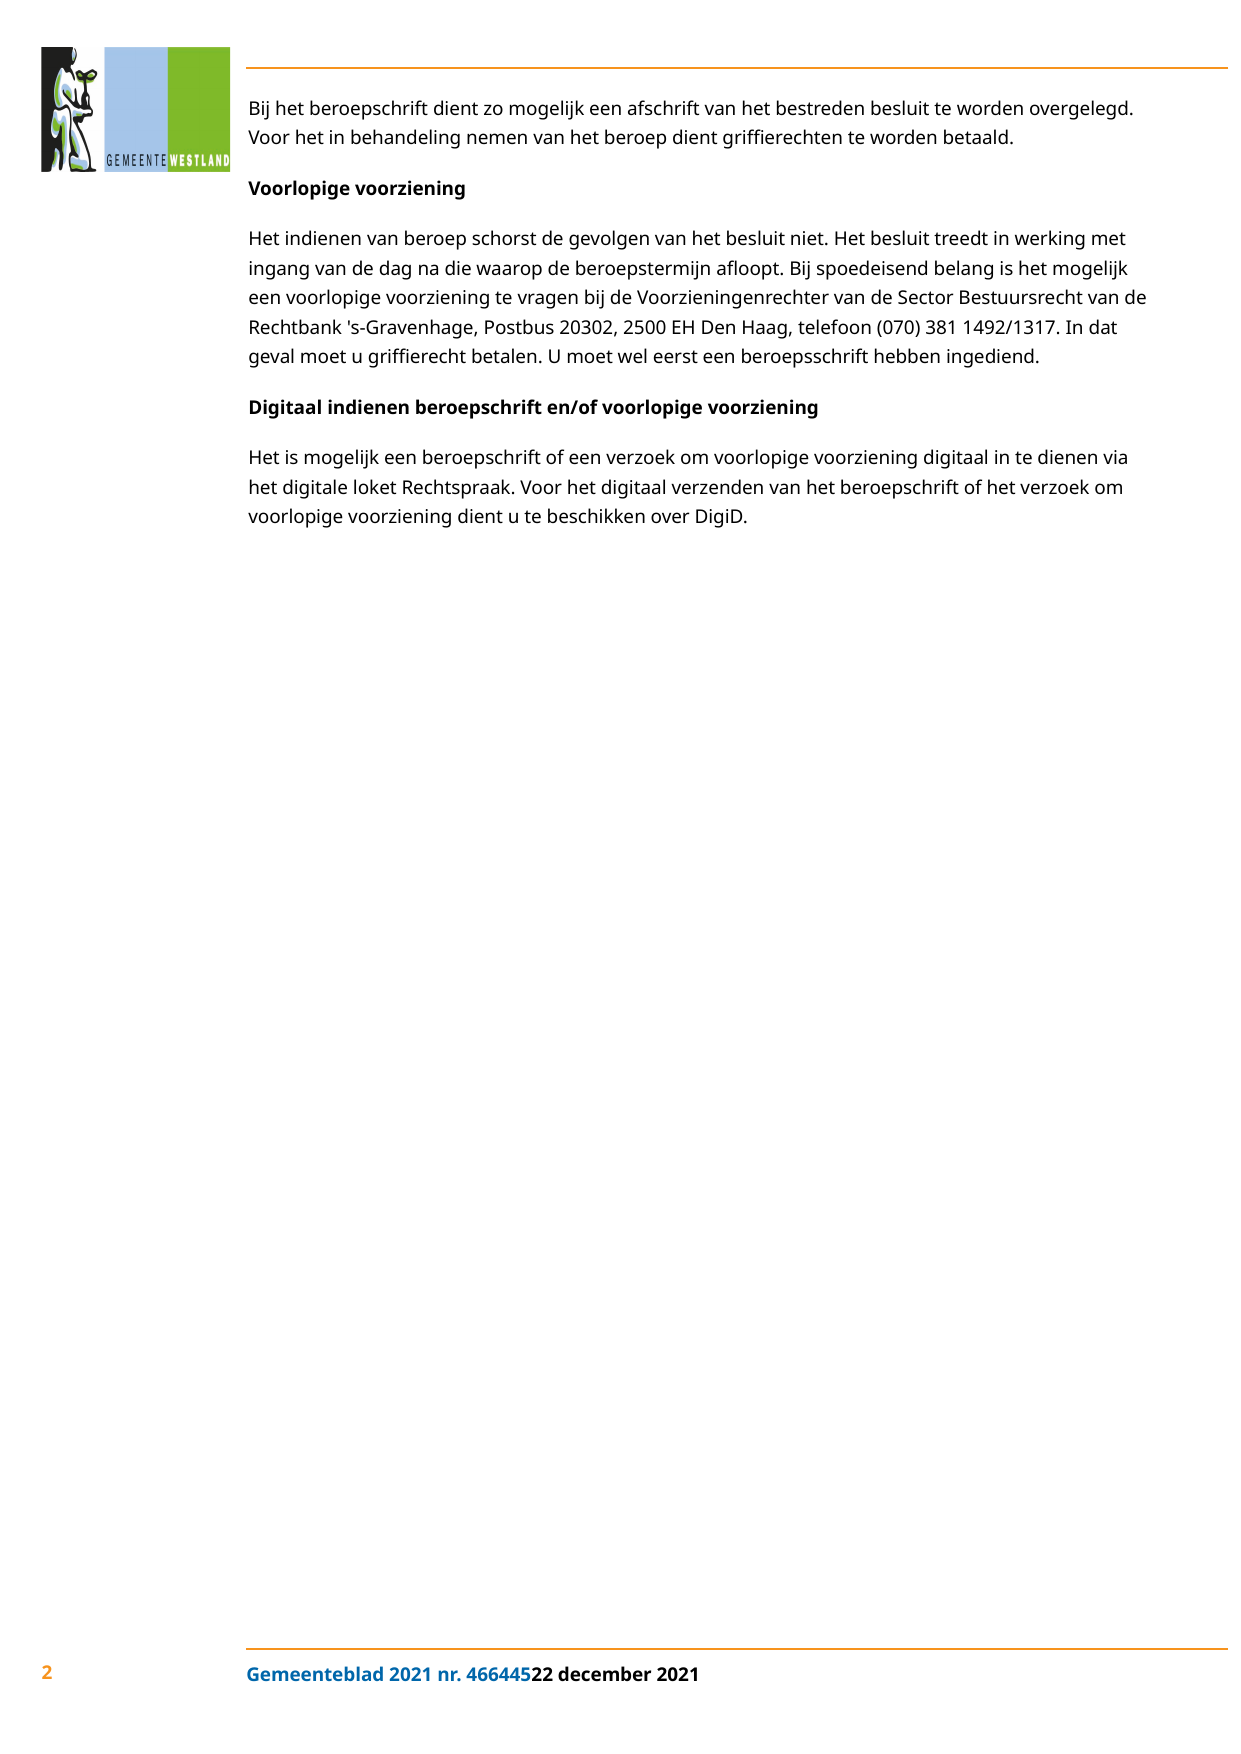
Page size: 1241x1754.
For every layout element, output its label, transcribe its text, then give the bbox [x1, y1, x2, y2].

text Het is mogelijk een beroepschrift of een verzoek om voorlopige voorziening digitaal in te dienen via het digitale loket Rechtspraak. Voor het digitaal verzenden van het beroepschrift of het verzoek om voorlopige voorziening dient u te beschikken over DigiD. [248, 444, 1152, 529]
text Het indienen van beroep schorst de gevolgen van het besluit niet. Het besluit treedt in werking met ingang van de dag na die waarop de beroepstermijn afloopt. Bij spoedeisend belang is het mogelijk een voorlopige voorziening te vragen bij de Voorzieningenrechter van de Sector Bestuursrecht van de Rechtbank 's-Gravenhage, Postbus 20302, 2500 EH Den Haag, telefoon (070) 381 1492/1317. In dat geval moet u griffierecht betalen. U moet wel eerst een beroepsschrift hebben ingediend. [248, 225, 1152, 369]
text Voorlopige voorziening [248, 175, 1152, 201]
picture [41, 47, 231, 172]
text Digitaal indienen beroepschrift en/of voorlopige voorziening [248, 394, 1152, 420]
text Bij het beroepschrift dient zo mogelijk een afschrift van het bestreden besluit te worden overgelegd. Voor het in behandeling nemen van het beroep dient griffierechten te worden betaald. [248, 95, 1152, 150]
